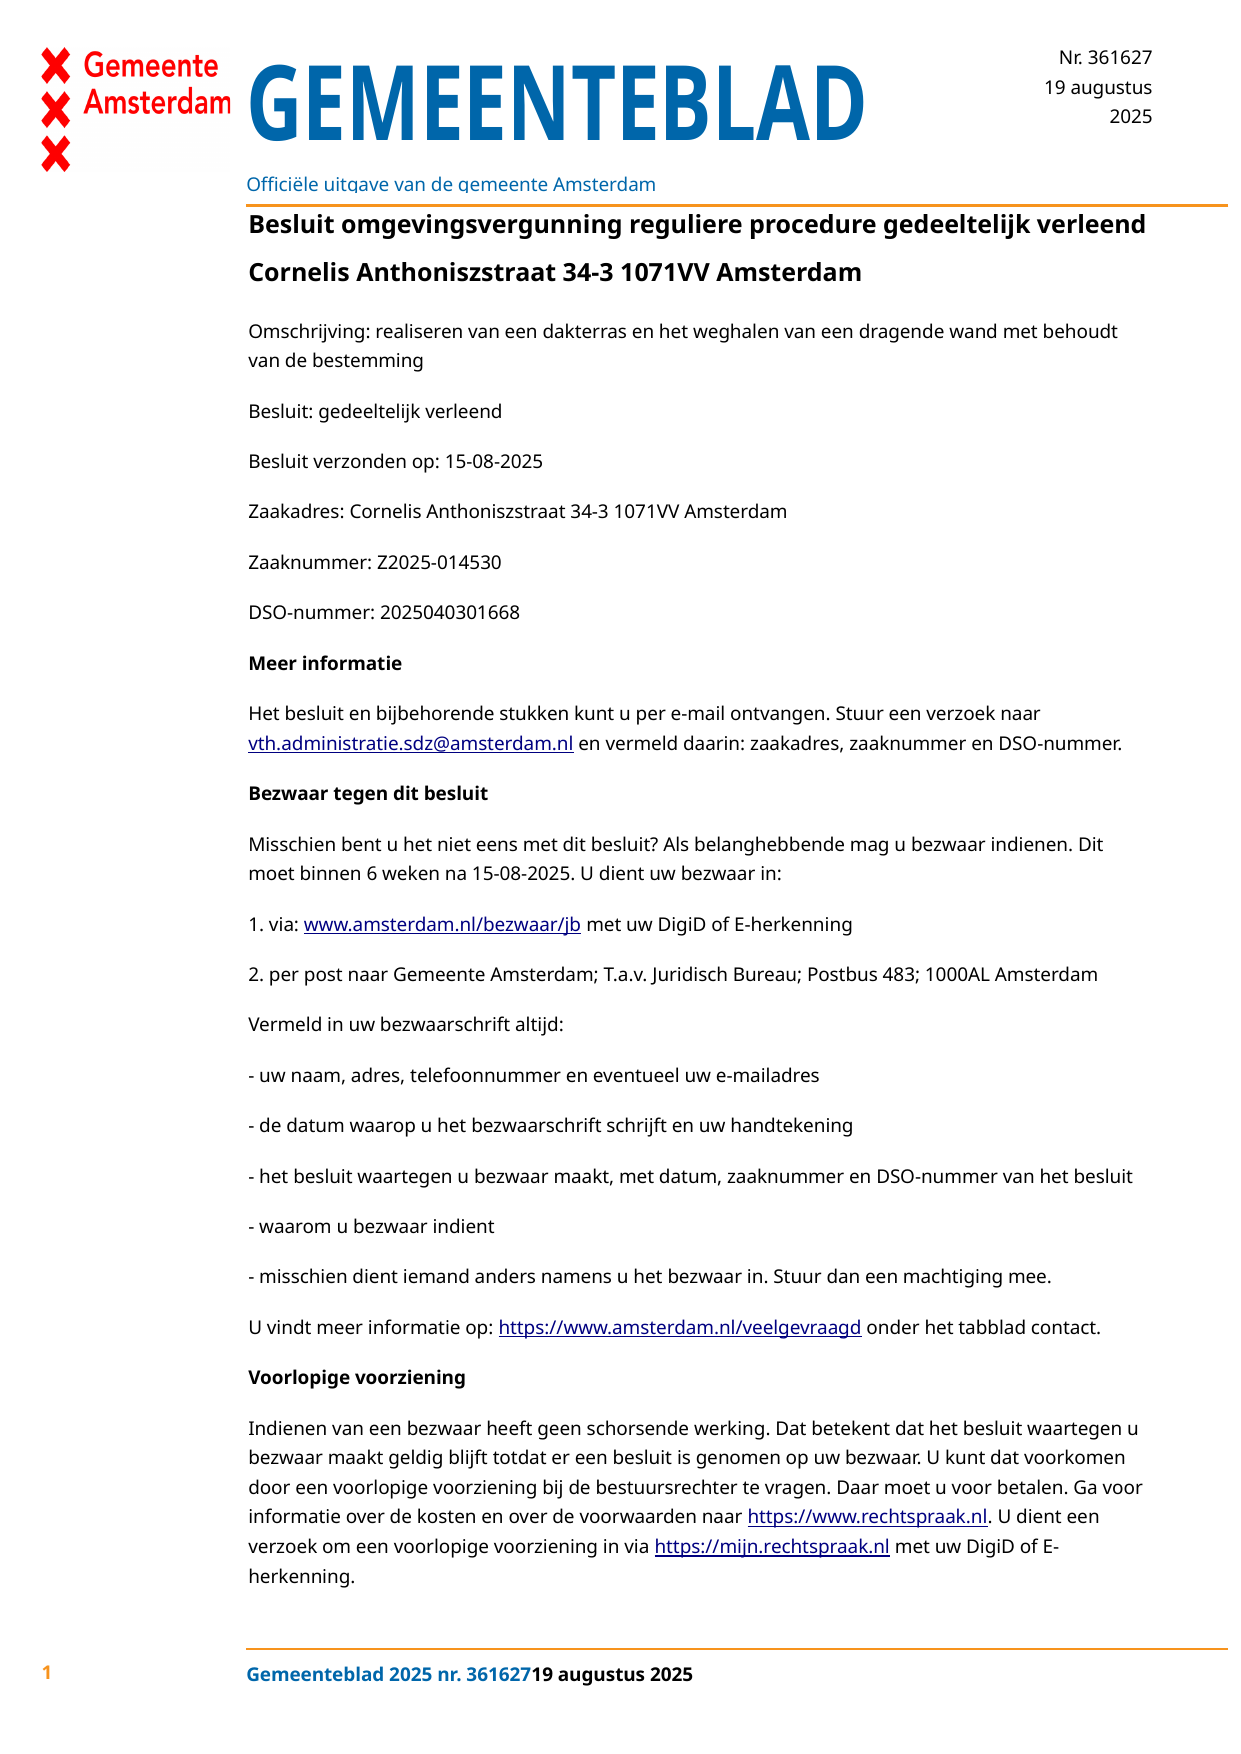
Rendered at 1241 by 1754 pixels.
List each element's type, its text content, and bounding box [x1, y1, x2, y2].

text Omschrijving: realiseren van een dakterras en het weghalen van een dragende wand met behoudt van de bestemming [248, 318, 1152, 373]
text Het besluit en bijbehorende stukken kunt u per e-mail ontvangen. Stuur een verzoek naar vth.administratie.sdz@amsterdam.nl en vermeld daarin: zaakadres, zaaknummer en DSO-nummer. [248, 700, 1152, 756]
text Vermeld in uw bezwaarschrift altijd: [248, 1012, 1152, 1037]
picture [41, 47, 231, 172]
text Zaakadres: Cornelis Anthoniszstraat 34-3 1071VV Amsterdam [248, 499, 1152, 524]
text - uw naam, adres, telefoonnummer en eventueel uw e-mailadres [248, 1062, 1152, 1088]
text - waarom u bezwaar indient [248, 1213, 1152, 1239]
text Besluit verzonden op: 15-08-2025 [248, 448, 1152, 474]
text Besluit: gedeeltelijk verleend [248, 398, 1152, 424]
text U vindt meer informatie op: https://www.amsterdam.nl/veelgevraagd onder het tabblad contact. [248, 1314, 1152, 1340]
text Meer informatie [248, 650, 1152, 676]
text Indienen van een bezwaar heeft geen schorsende werking. Dat betekent dat het besluit waartegen u bezwaar maakt geldig blijft totdat er een besluit is genomen op uw bezwaar. U kunt dat voorkomen door een voorlopige voorziening bij de bestuursrechter te vragen. Daar moet u voor betalen. Ga voor informatie over de kosten en over de voorwaarden naar https://www.rechtspraak.nl. U dient een verzoek om een voorlopige voorziening in via https://mijn.rechtspraak.nl met uw DigiD of E-herkenning. [248, 1415, 1152, 1589]
text Bezwaar tegen dit besluit [248, 780, 1152, 806]
text - misschien dient iemand anders namens u het bezwaar in. Stuur dan een machtiging mee. [248, 1264, 1152, 1289]
text DSO-nummer: 2025040301668 [248, 599, 1152, 625]
text Voorlopige voorziening [248, 1364, 1152, 1390]
text 2. per post naar Gemeente Amsterdam; T.a.v. Juridisch Bureau; Postbus 483; 1000AL Amsterdam [248, 961, 1152, 987]
text Zaaknummer: Z2025-014530 [248, 549, 1152, 575]
text Besluit omgevingsvergunning reguliere procedure gedeeltelijk verleend Cornelis Anthoniszstraat 34-3 1071VV Amsterdam [248, 207, 1152, 288]
text - het besluit waartegen u bezwaar maakt, met datum, zaaknummer en DSO-nummer van het besluit [248, 1163, 1152, 1189]
text Misschien bent u het niet eens met dit besluit? Als belanghebbende mag u bezwaar indienen. Dit moet binnen 6 weken na 15-08-2025. U dient uw bezwaar in: [248, 831, 1152, 886]
text - de datum waarop u het bezwaarschrift schrijft en uw handtekening [248, 1112, 1152, 1138]
text 1. via: www.amsterdam.nl/bezwaar/jb met uw DigiD of E-herkenning [248, 911, 1152, 937]
